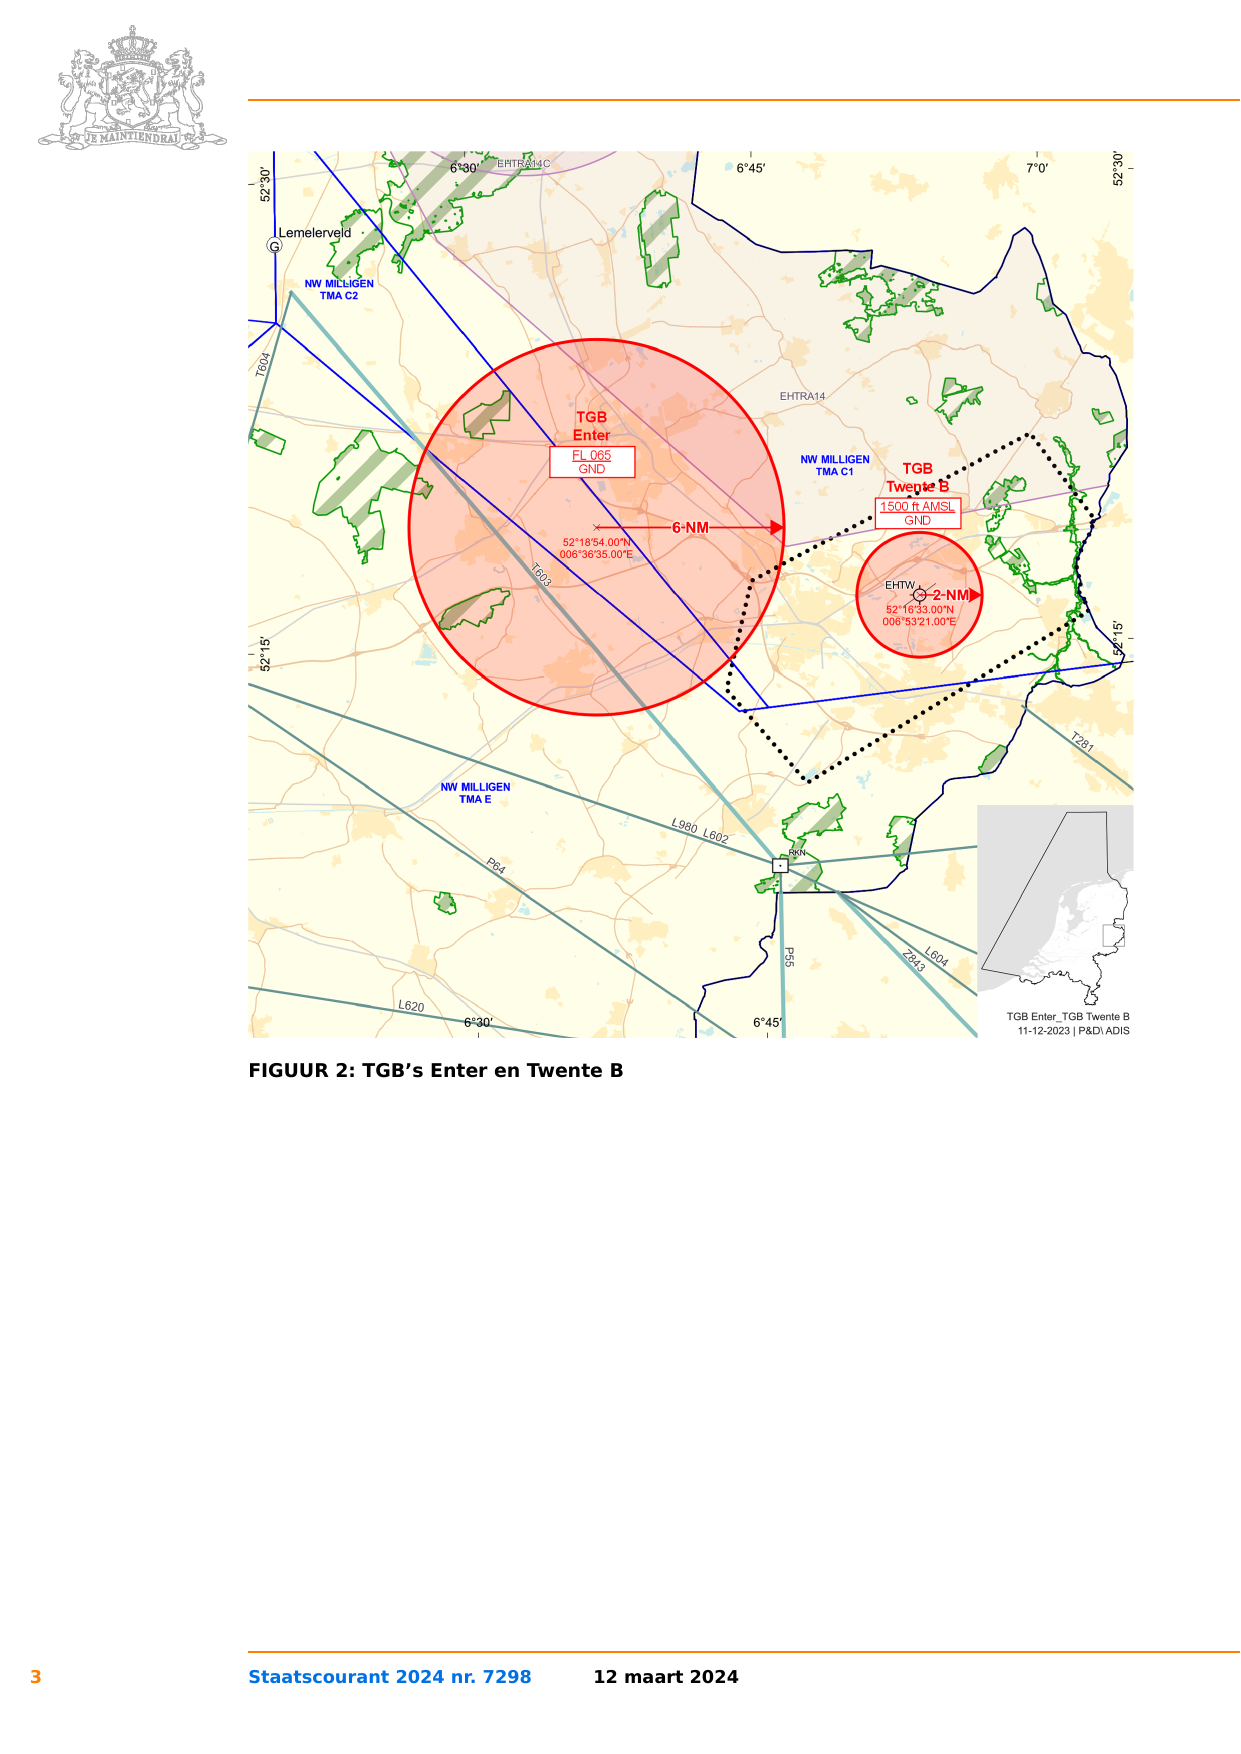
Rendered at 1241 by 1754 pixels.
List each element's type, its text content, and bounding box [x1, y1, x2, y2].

picture [38, 25, 227, 150]
picture [248, 151, 1134, 1038]
text FIGUUR 2: TGB’s Enter en Twente B [248, 1059, 1134, 1081]
